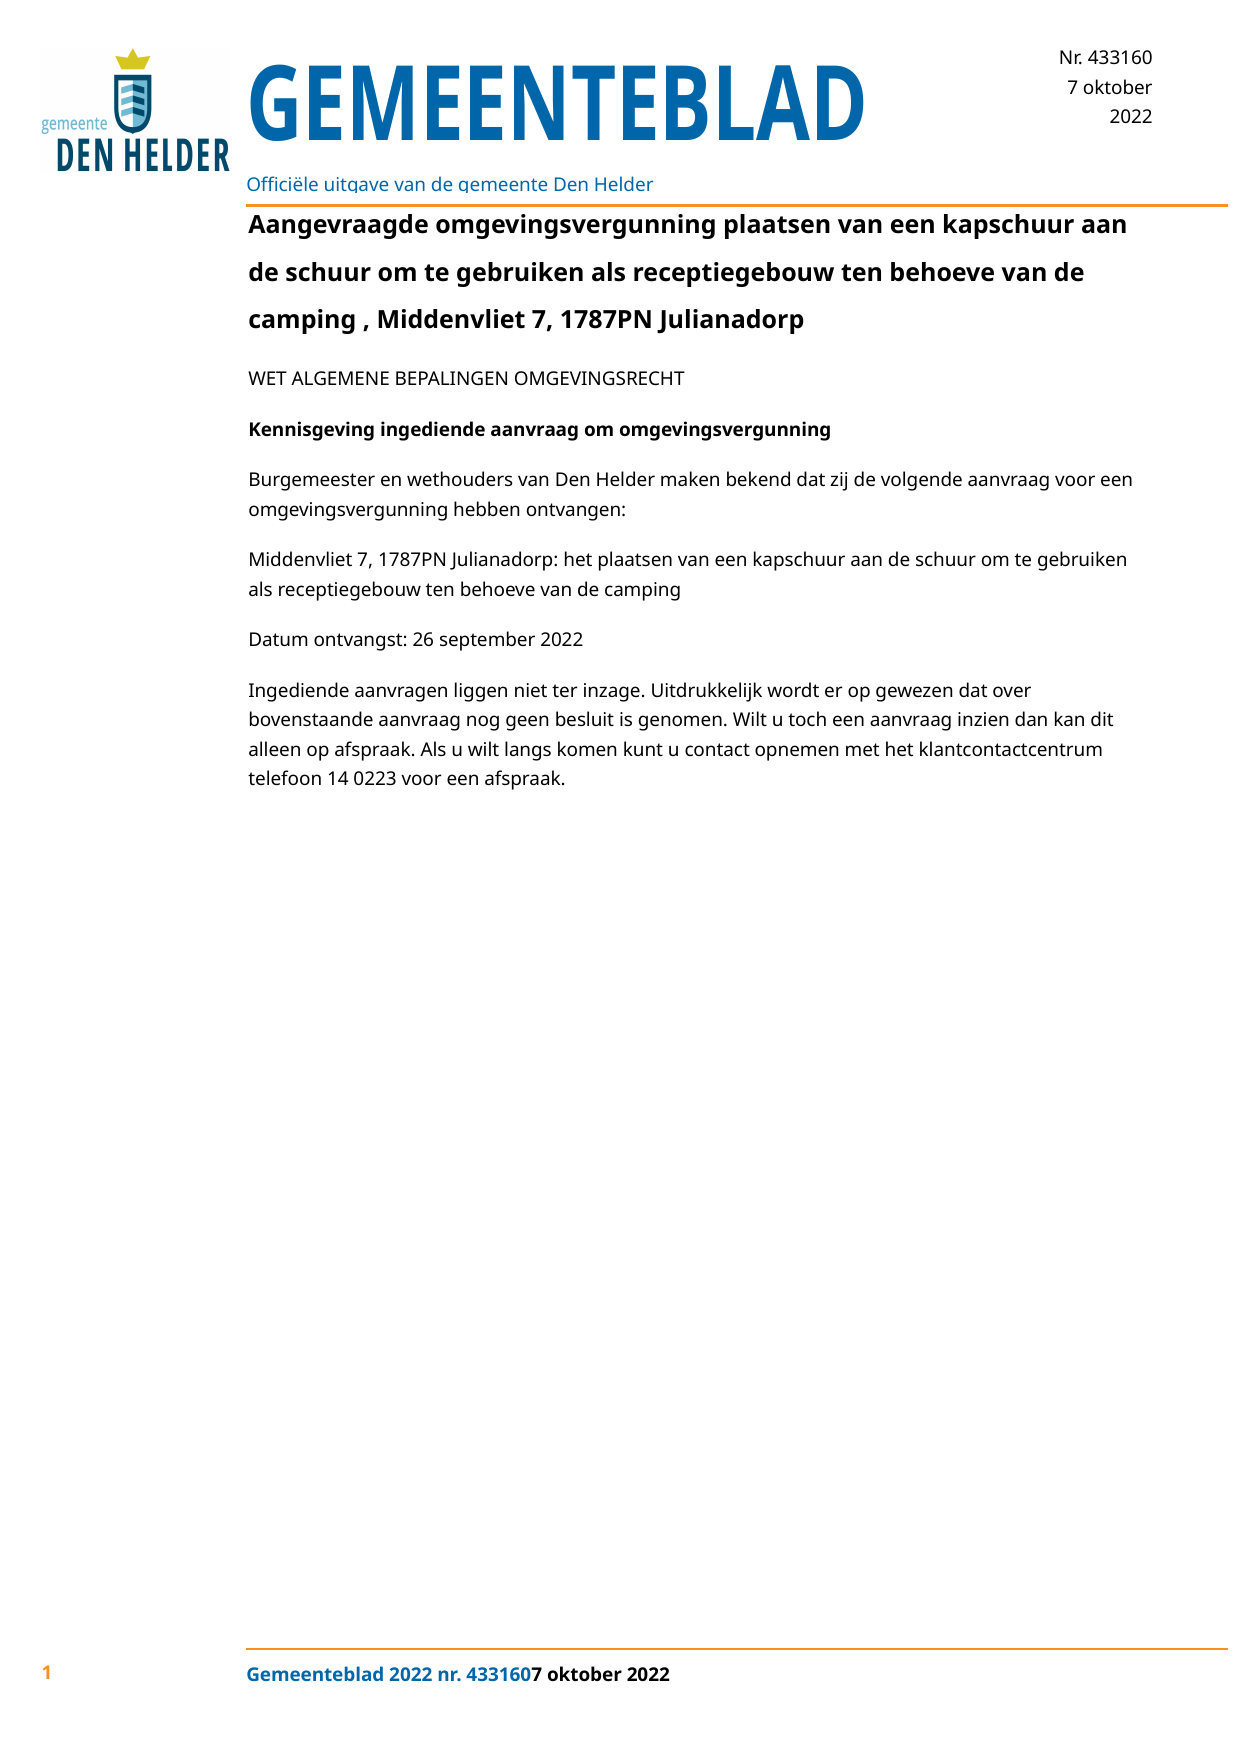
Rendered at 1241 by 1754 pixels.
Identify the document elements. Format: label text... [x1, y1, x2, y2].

picture [220, 160, 224, 172]
picture [130, 157, 135, 172]
text Datum ontvangst: 26 september 2022 [248, 626, 1152, 652]
text Kennisgeving ingediende aanvraag om omgevingsvergunning [248, 416, 1152, 442]
text Burgemeester en wethouders van Den Helder maken bekend dat zij de volgende aanvraag voor een omgevingsvergunning hebben ontvangen: [248, 466, 1152, 522]
picture [182, 144, 187, 165]
text Ingediende aanvragen liggen niet ter inzage. Uitdrukkelijk wordt er op gewezen dat over bovenstaande aanvraag nog geen besluit is genomen. Wilt u toch een aanvraag inzien dan kan dit alleen op afspraak. Als u wilt langs komen kunt u contact opnemen met het klantcontactcentrum telefoon 14 0223 voor een afspraak. [248, 677, 1152, 791]
picture [100, 154, 106, 172]
text Aangevraagde omgevingsvergunning plaatsen van een kapschuur aan de schuur om te gebruiken als receptiegebouw ten behoeve van de camping , Middenvliet 7, 1787PN Julianadorp [248, 207, 1152, 336]
picture [63, 144, 68, 165]
text Middenvliet 7, 1787PN Julianadorp: het plaatsen van een kapschuur aan de schuur om te gebruiken als receptiegebouw ten behoeve van de camping [248, 546, 1152, 602]
text WET ALGEMENE BEPALINGEN OMGEVINGSRECHT [248, 366, 1152, 391]
picture [41, 47, 231, 172]
